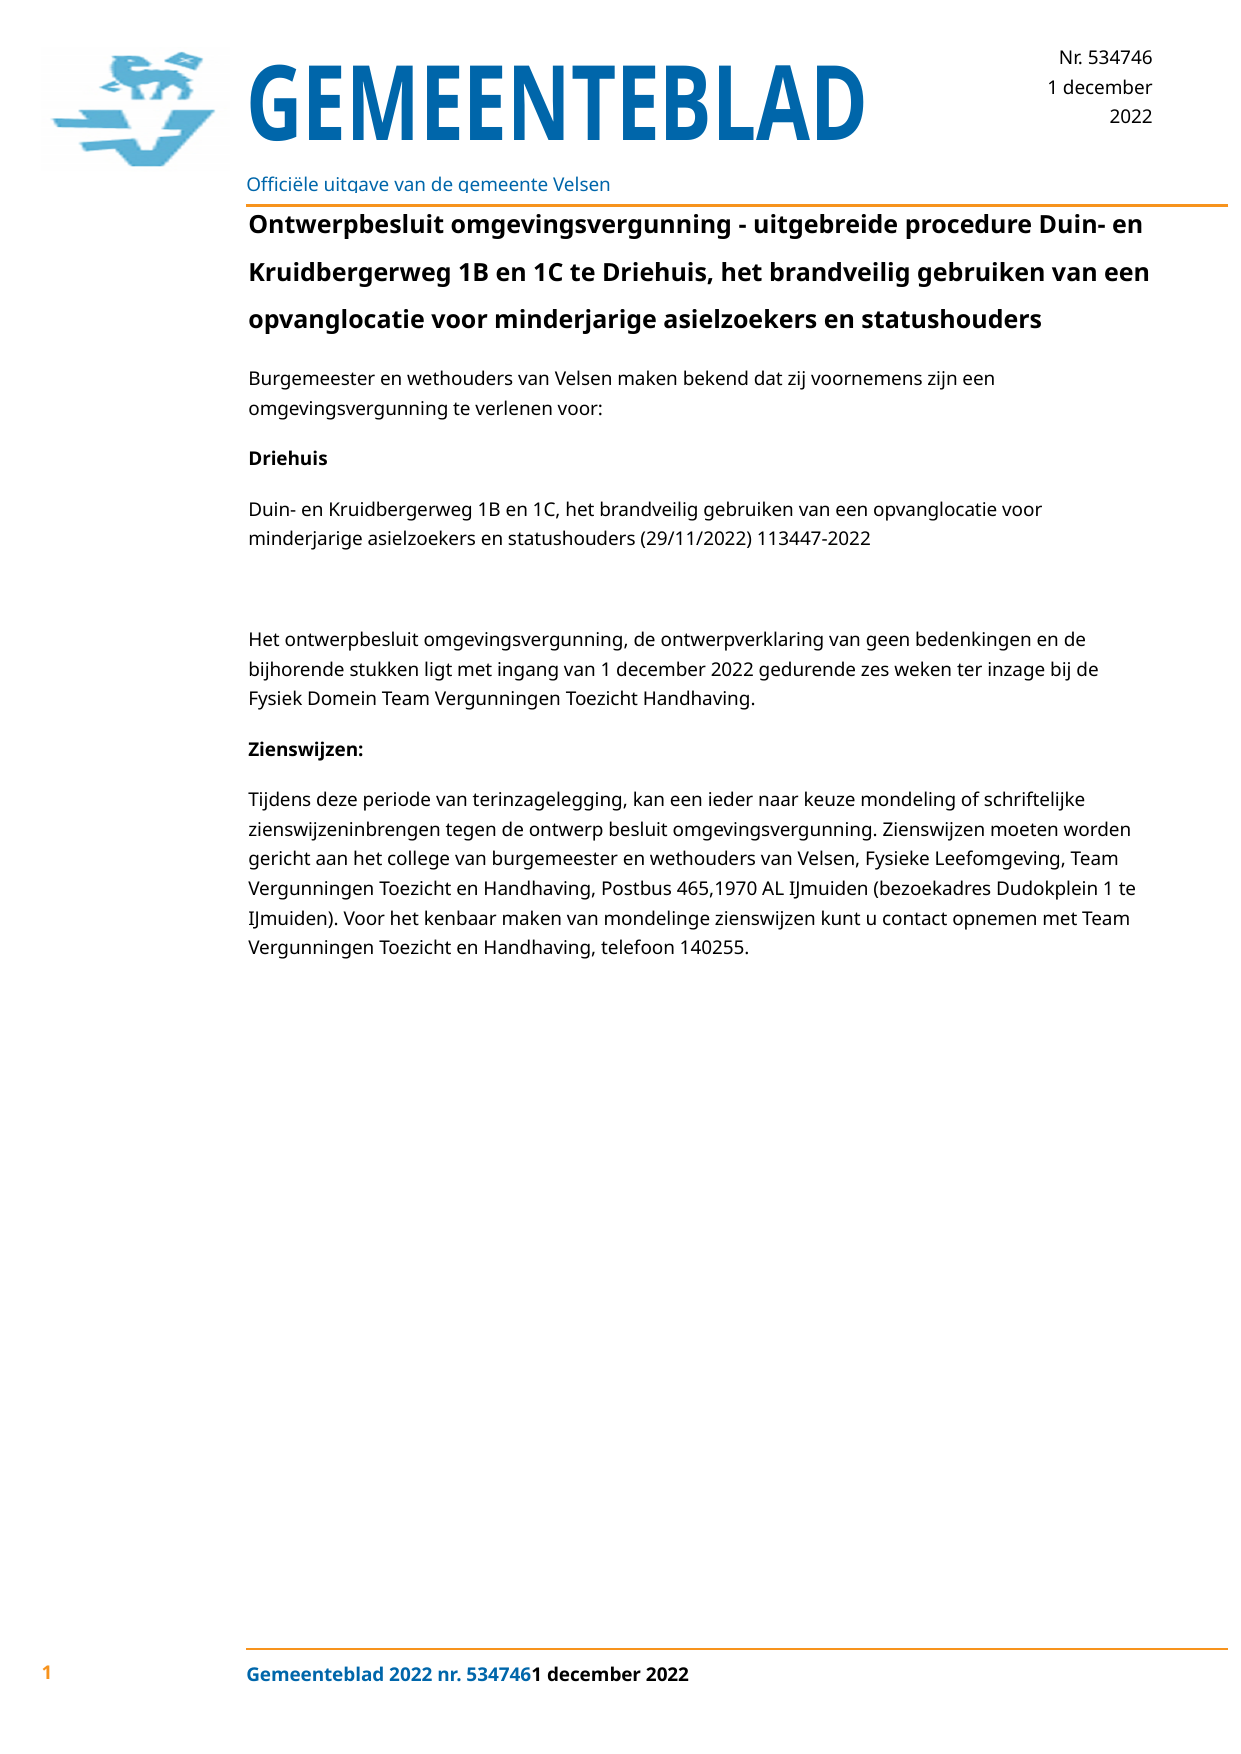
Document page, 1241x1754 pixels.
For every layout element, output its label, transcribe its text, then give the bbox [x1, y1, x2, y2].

text Zienswijzen: [248, 736, 1152, 762]
text Driehuis [248, 446, 1152, 471]
text Tijdens deze periode van terinzagelegging, kan een ieder naar keuze mondeling of schriftelijke zienswijzeninbrengen tegen de ontwerp besluit omgevingsvergunning. Zienswijzen moeten worden gericht aan het college van burgemeester en wethouders van Velsen, Fysieke Leefomgeving, Team Vergunningen Toezicht en Handhaving, Postbus 465,1970 AL IJmuiden (bezoekadres Dudokplein 1 te IJmuiden). Voor het kenbaar maken van mondelinge zienswijzen kunt u contact opnemen met Team Vergunningen Toezicht en Handhaving, telefoon 140255. [248, 786, 1152, 960]
text Burgemeester en wethouders van Velsen maken bekend dat zij voornemens zijn een omgevingsvergunning te verlenen voor: [248, 366, 1152, 421]
picture [41, 47, 231, 172]
text Ontwerpbesluit omgevingsvergunning - uitgebreide procedure Duin- en Kruidbergerweg 1B en 1C te Driehuis, het brandveilig gebruiken van een opvanglocatie voor minderjarige asielzoekers en statushouders [248, 207, 1152, 336]
text Duin- en Kruidbergerweg 1B en 1C, het brandveilig gebruiken van een opvanglocatie voor minderjarige asielzoekers en statushouders (29/11/2022) 113447-2022 [248, 496, 1152, 551]
text Het ontwerpbesluit omgevingsvergunning, de ontwerpverklaring van geen bedenkingen en de bijhorende stukken ligt met ingang van 1 december 2022 gedurende zes weken ter inzage bij de Fysiek Domein Team Vergunningen Toezicht Handhaving. [248, 626, 1152, 711]
